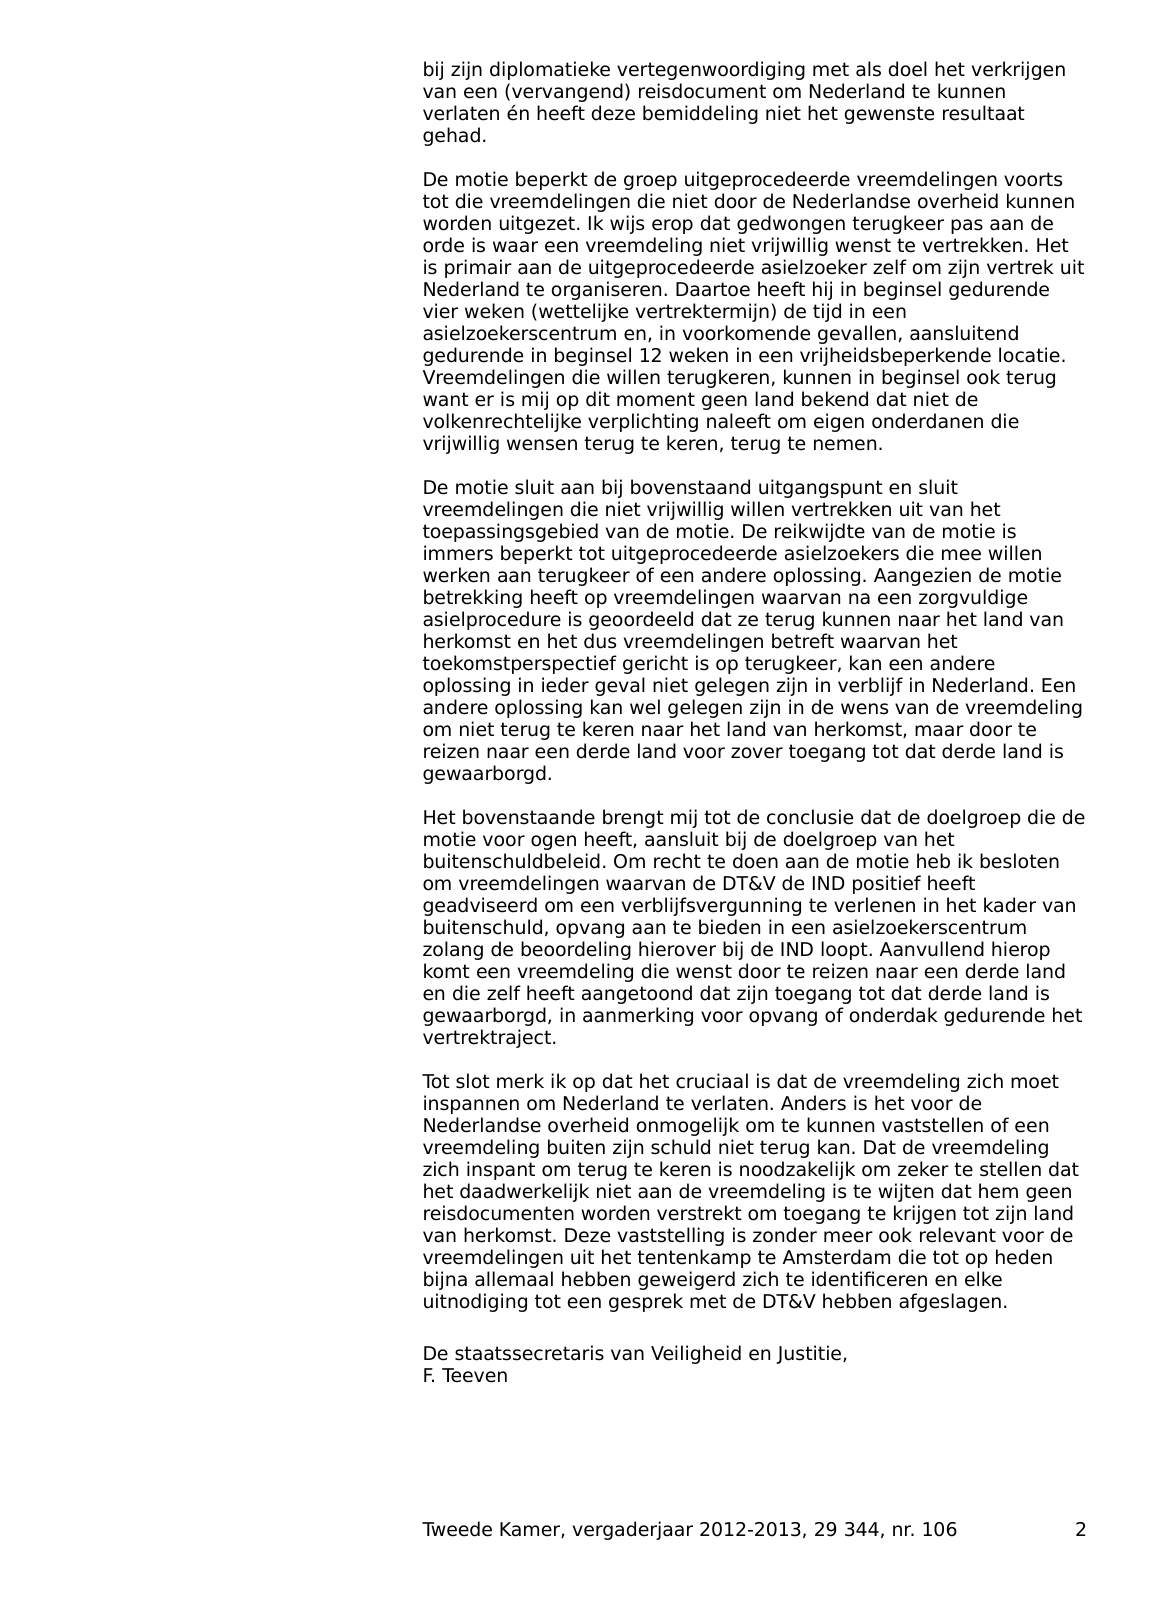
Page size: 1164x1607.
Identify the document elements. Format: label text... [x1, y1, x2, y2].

text De motie beperkt de groep uitgeprocedeerde vreemdelingen voorts tot die vreemdelingen die niet door de Nederlandse overheid kunnen worden uitgezet. Ik wijs erop dat gedwongen terugkeer pas aan de orde is waar een vreemdeling niet vrijwillig wenst te vertrekken. Het is primair aan de uitgeprocedeerde asielzoeker zelf om zijn vertrek uit Nederland te organiseren. Daartoe heeft hij in beginsel gedurende vier weken (wettelijke vertrektermijn) de tijd in een asielzoekerscentrum en, in voorkomende gevallen, aansluitend gedurende in beginsel 12 weken in een vrijheidsbeperkende locatie. Vreemdelingen die willen terugkeren, kunnen in beginsel ook terug want er is mij op dit moment geen land bekend dat niet de volkenrechtelijke verplichting naleeft om eigen onderdanen die vrijwillig wensen terug te keren, terug te nemen. [422, 169, 1087, 455]
text bij zijn diplomatieke vertegenwoordiging met als doel het verkrijgen van een (vervangend) reisdocument om Nederland te kunnen verlaten én heeft deze bemiddeling niet het gewenste resultaat gehad. [422, 59, 1087, 147]
text De staatssecretaris van Veiligheid en Justitie, F. Teeven [422, 1343, 1087, 1387]
text Tot slot merk ik op dat het cruciaal is dat de vreemdeling zich moet inspannen om Nederland te verlaten. Anders is het voor de Nederlandse overheid onmogelijk om te kunnen vaststellen of een vreemdeling buiten zijn schuld niet terug kan. Dat de vreemdeling zich inspant om terug te keren is noodzakelijk om zeker te stellen dat het daadwerkelijk niet aan de vreemdeling is te wijten dat hem geen reisdocumenten worden verstrekt om toegang te krijgen tot zijn land van herkomst. Deze vaststelling is zonder meer ook relevant voor de vreemdelingen uit het tentenkamp te Amsterdam die tot op heden bijna allemaal hebben geweigerd zich te identificeren en elke uitnodiging tot een gesprek met de DT&V hebben afgeslagen. [422, 1071, 1087, 1313]
text Het bovenstaande brengt mij tot de conclusie dat de doelgroep die de motie voor ogen heeft, aansluit bij de doelgroep van het buitenschuldbeleid. Om recht te doen aan de motie heb ik besloten om vreemdelingen waarvan de DT&V de IND positief heeft geadviseerd om een verblijfsvergunning te verlenen in het kader van buitenschuld, opvang aan te bieden in een asielzoekerscentrum zolang de beoordeling hierover bij de IND loopt. Aanvullend hierop komt een vreemdeling die wenst door te reizen naar een derde land en die zelf heeft aangetoond dat zijn toegang tot dat derde land is gewaarborgd, in aanmerking voor opvang of onderdak gedurende het vertrektraject. [422, 807, 1087, 1049]
text De motie sluit aan bij bovenstaand uitgangspunt en sluit vreemdelingen die niet vrijwillig willen vertrekken uit van het toepassingsgebied van de motie. De reikwijdte van de motie is immers beperkt tot uitgeprocedeerde asielzoekers die mee willen werken aan terugkeer of een andere oplossing. Aangezien de motie betrekking heeft op vreemdelingen waarvan na een zorgvuldige asielprocedure is geoordeeld dat ze terug kunnen naar het land van herkomst en het dus vreemdelingen betreft waarvan het toekomstperspectief gericht is op terugkeer, kan een andere oplossing in ieder geval niet gelegen zijn in verblijf in Nederland. Een andere oplossing kan wel gelegen zijn in de wens van de vreemdeling om niet terug te keren naar het land van herkomst, maar door te reizen naar een derde land voor zover toegang tot dat derde land is gewaarborgd. [422, 477, 1087, 785]
